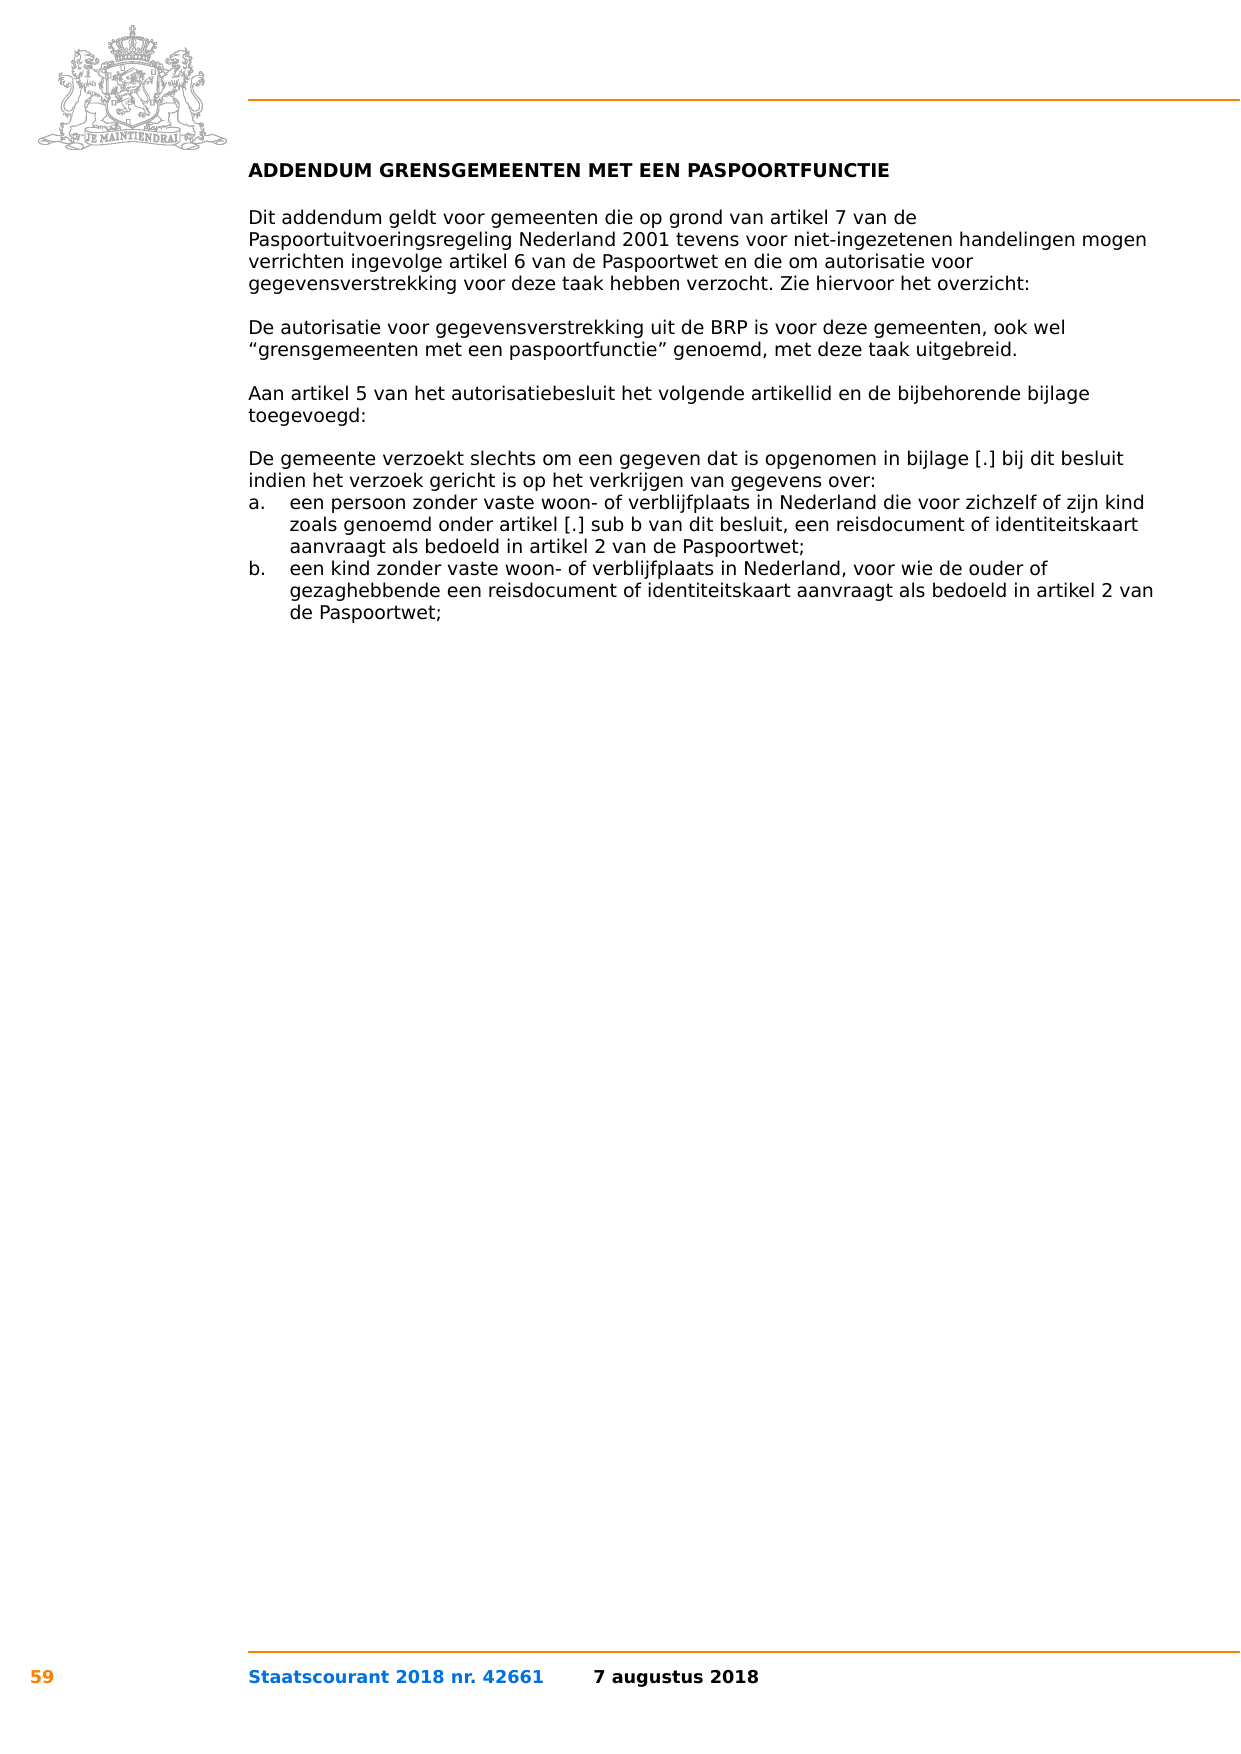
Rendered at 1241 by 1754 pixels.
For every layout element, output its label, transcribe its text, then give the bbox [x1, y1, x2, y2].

text Dit addendum geldt voor gemeenten die op grond van artikel 7 van de Paspoortuitvoeringsregeling Nederland 2001 tevens voor niet-ingezetenen handelingen mogen verrichten ingevolge artikel 6 van de Paspoortwet en die om autorisatie voor gegevensverstrekking voor deze taak hebben verzocht. Zie hiervoor het overzicht: [248, 207, 1163, 295]
text Aan artikel 5 van het autorisatiebesluit het volgende artikellid en de bijbehorende bijlage toegevoegd: [248, 382, 1163, 426]
text b. een kind zonder vaste woon- of verblijfplaats in Nederland, voor wie de ouder of gezaghebbende een reisdocument of identiteitskaart aanvraagt als bedoeld in artikel 2 van de Paspoortwet; [248, 558, 1163, 624]
text De autorisatie voor gegevensverstrekking uit de BRP is voor deze gemeenten, ook wel “grensgemeenten met een paspoortfunctie” genoemd, met deze taak uitgebreid. [248, 317, 1163, 361]
text a. een persoon zonder vaste woon- of verblijfplaats in Nederland die voor zichzelf of zijn kind zoals genoemd onder artikel [.] sub b van dit besluit, een reisdocument of identiteitskaart aanvraagt als bedoeld in artikel 2 van de Paspoortwet; [248, 492, 1163, 558]
text De gemeente verzoekt slechts om een gegeven dat is opgenomen in bijlage [.] bij dit besluit indien het verzoek gericht is op het verkrijgen van gegevens over: [248, 448, 1163, 492]
subtitle ADDENDUM GRENSGEMEENTEN MET EEN PASPOORTFUNCTIE [248, 160, 1163, 182]
picture [38, 25, 227, 150]
